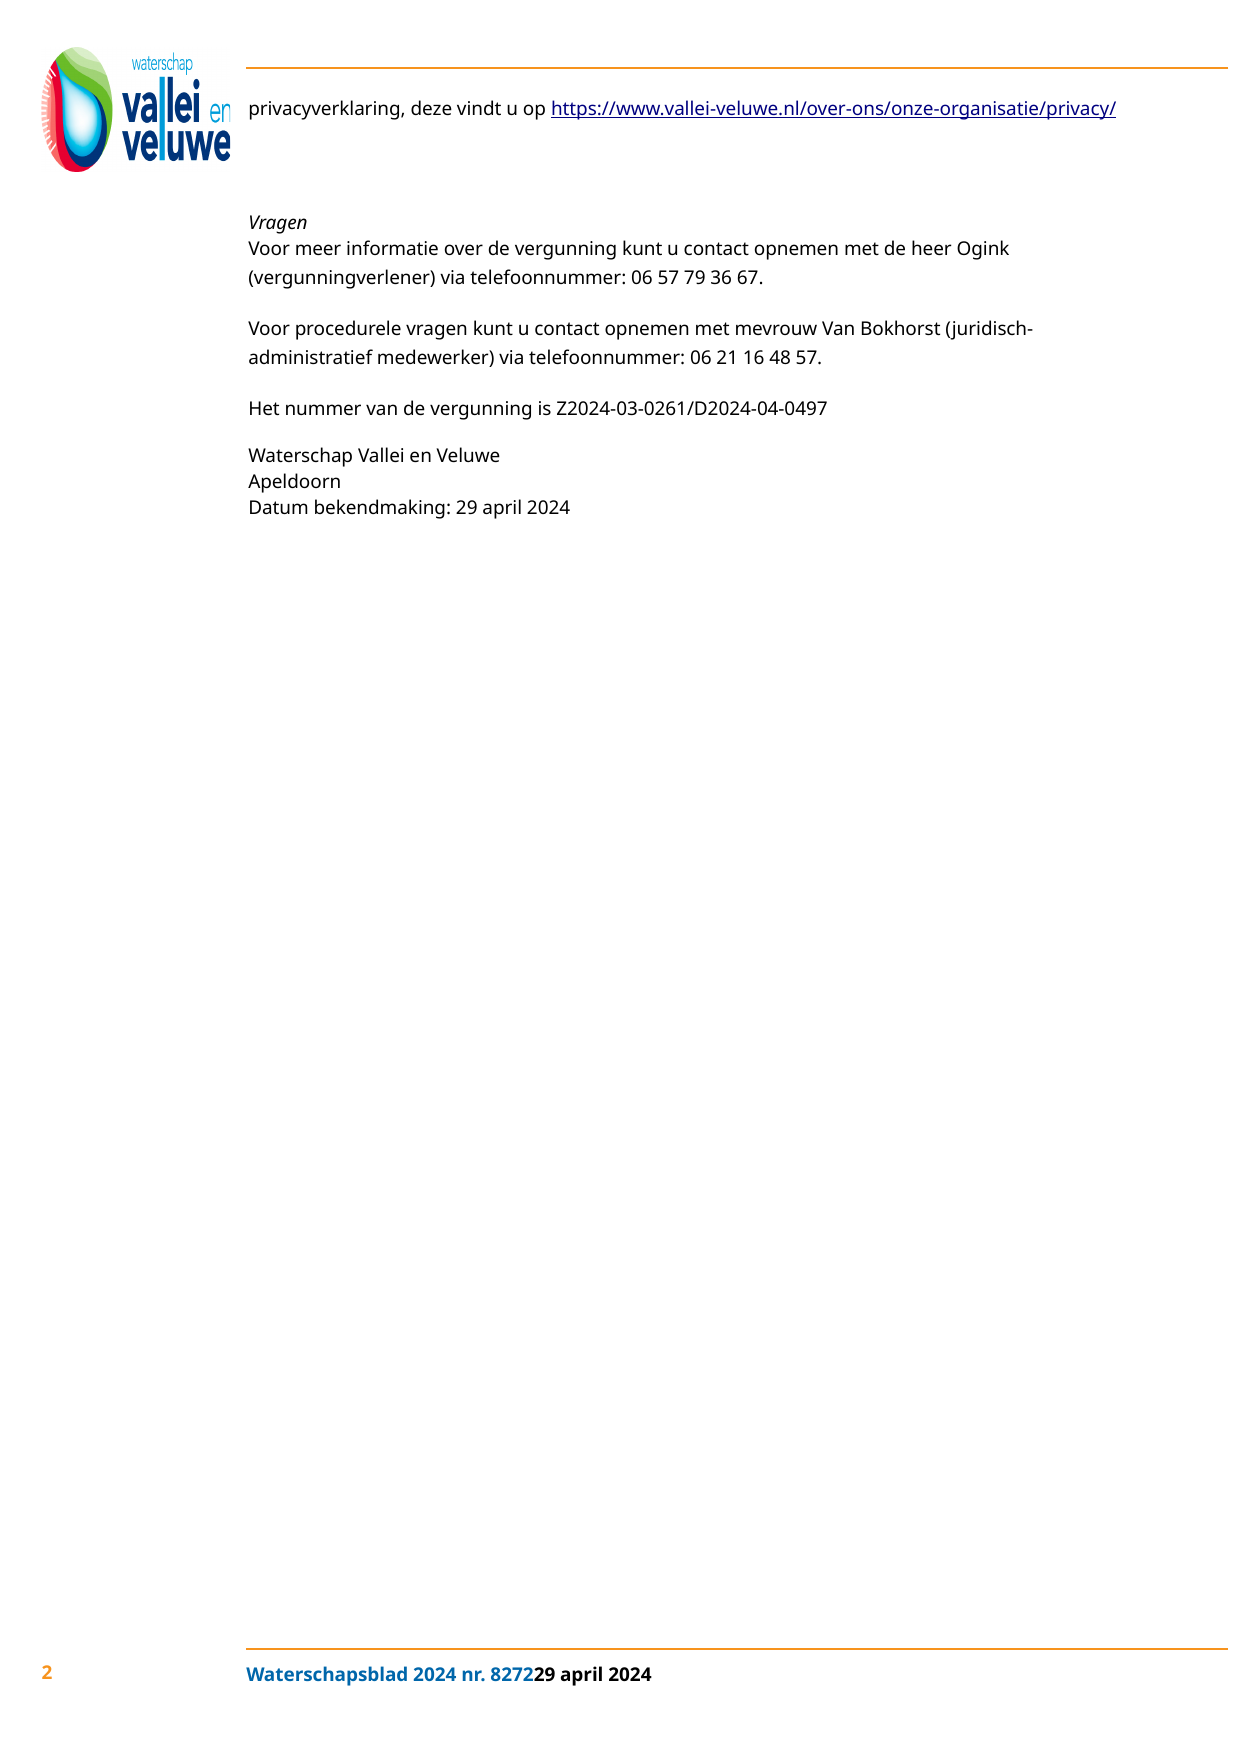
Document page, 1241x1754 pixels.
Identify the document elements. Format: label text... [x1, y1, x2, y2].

text Voor meer informatie over de vergunning kunt u contact opnemen met de heer Ogink (vergunningverlener) via telefoonnummer: 06 57 79 36 67. [248, 235, 1152, 290]
text Apeldoorn [248, 468, 1152, 494]
text privacyverklaring, deze vindt u op https://www.vallei-veluwe.nl/over-ons/onze-organisatie/privacy/ [248, 95, 1152, 121]
text Voor procedurele vragen kunt u contact opnemen met mevrouw Van Bokhorst (juridisch-administratief medewerker) via telefoonnummer: 06 21 16 48 57. [248, 315, 1152, 370]
text Waterschap Vallei en Veluwe [248, 443, 1152, 468]
text Datum bekendmaking: 29 april 2024 [248, 494, 1152, 520]
text Vragen [248, 209, 1152, 235]
picture [41, 47, 231, 172]
text Het nummer van de vergunning is Z2024-03-0261/D2024-04-0497 [248, 395, 1152, 421]
